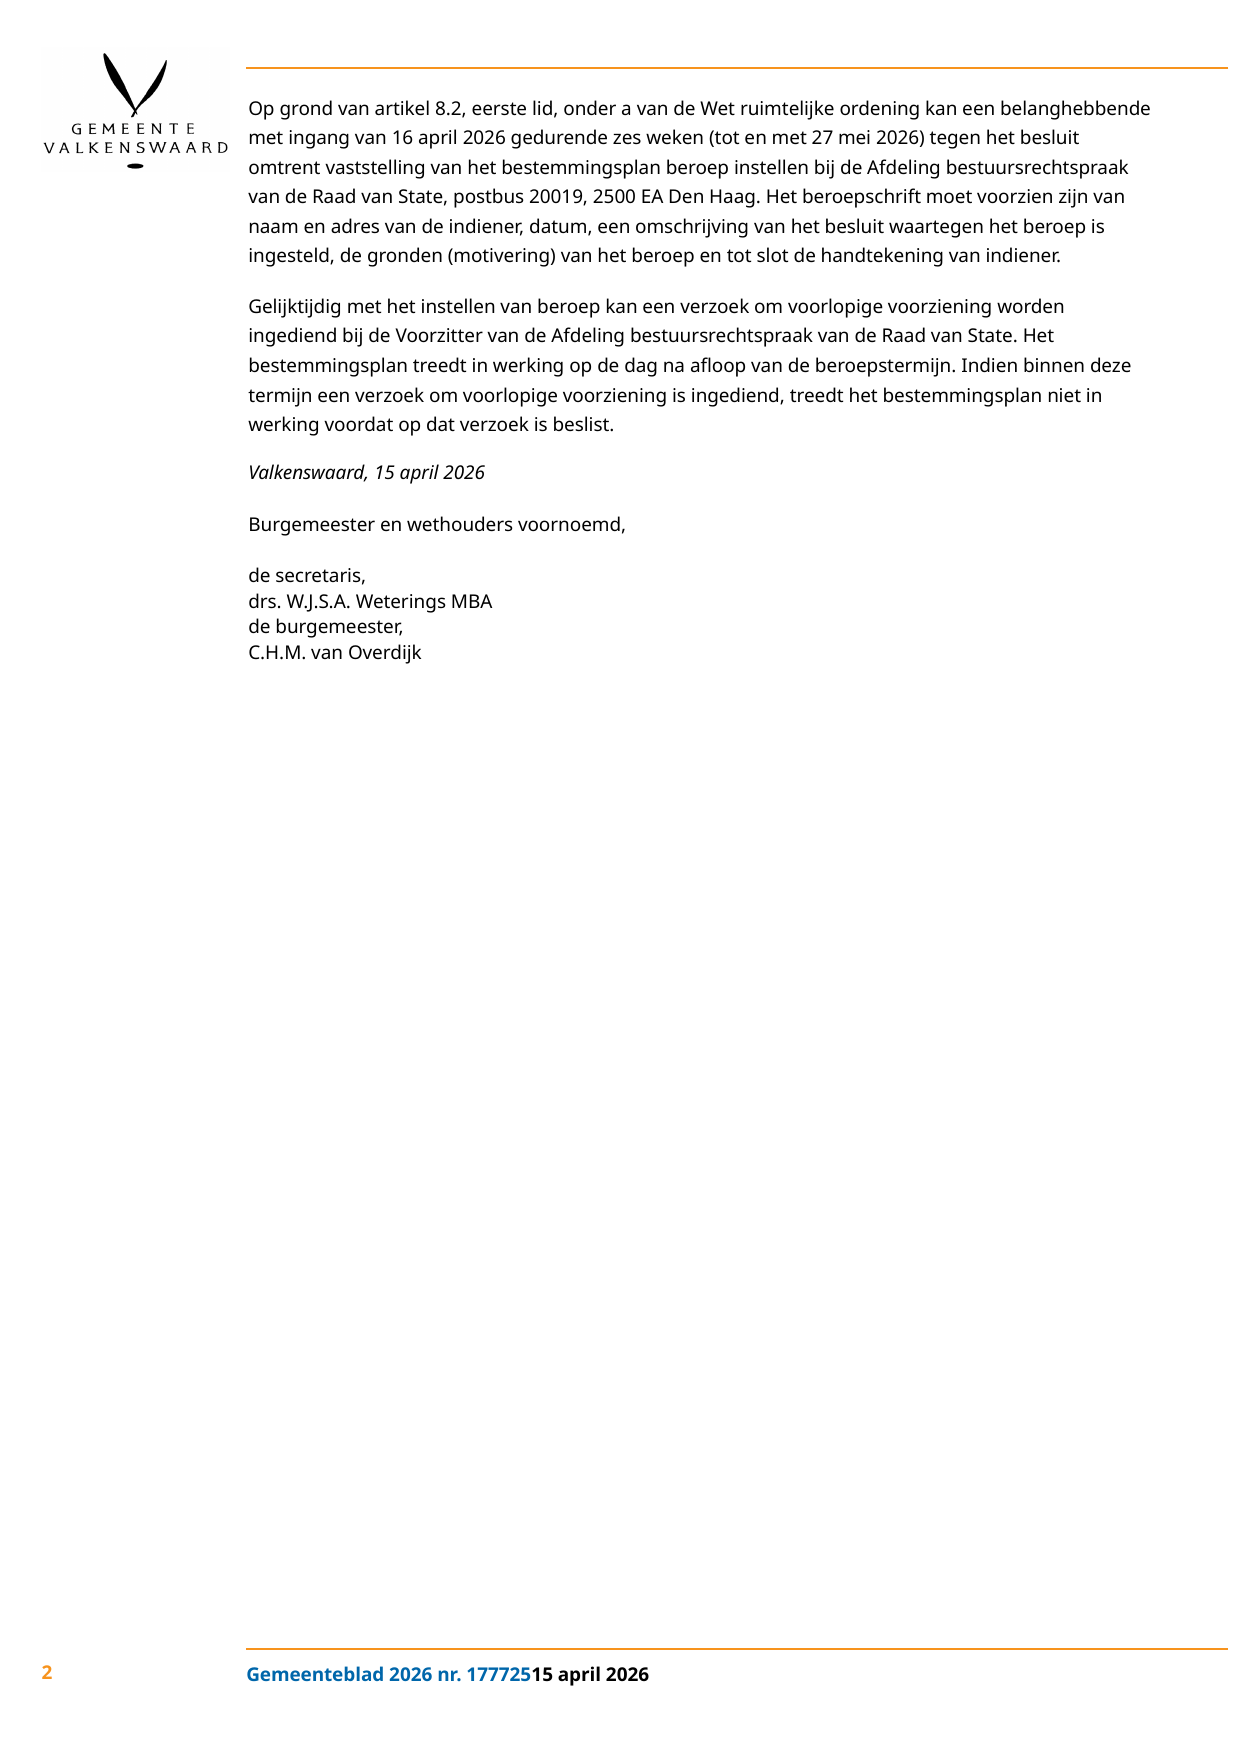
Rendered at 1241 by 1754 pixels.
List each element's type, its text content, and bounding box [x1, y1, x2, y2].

text Gelijktijdig met het instellen van beroep kan een verzoek om voorlopige voorziening worden ingediend bij de Voorzitter van de Afdeling bestuursrechtspraak van de Raad van State. Het bestemmingsplan treedt in werking op de dag na afloop van de beroepstermijn. Indien binnen deze termijn een verzoek om voorlopige voorziening is ingediend, treedt het bestemmingsplan niet in werking voordat op dat verzoek is beslist. [248, 293, 1152, 437]
text de secretaris, [248, 562, 1152, 588]
text Op grond van artikel 8.2, eerste lid, onder a van de Wet ruimtelijke ordening kan een belanghebbende met ingang van 16 april 2026 gedurende zes weken (tot en met 27 mei 2026) tegen het besluit omtrent vaststelling van het bestemmingsplan beroep instellen bij de Afdeling bestuursrechtspraak van de Raad van State, postbus 20019, 2500 EA Den Haag. Het beroepschrift moet voorzien zijn van naam en adres van de indiener, datum, een omschrijving van het besluit waartegen het beroep is ingesteld, de gronden (motivering) van het beroep en tot slot de handtekening van indiener. [248, 95, 1152, 268]
text C.H.M. van Overdijk [248, 639, 1152, 665]
text Valkenswaard, 15 april 2026 [248, 459, 1152, 485]
text Burgemeester en wethouders voornoemd, [248, 511, 1152, 536]
text de burgemeester, [248, 614, 1152, 639]
picture [41, 47, 231, 172]
text drs. W.J.S.A. Weterings MBA [248, 588, 1152, 614]
